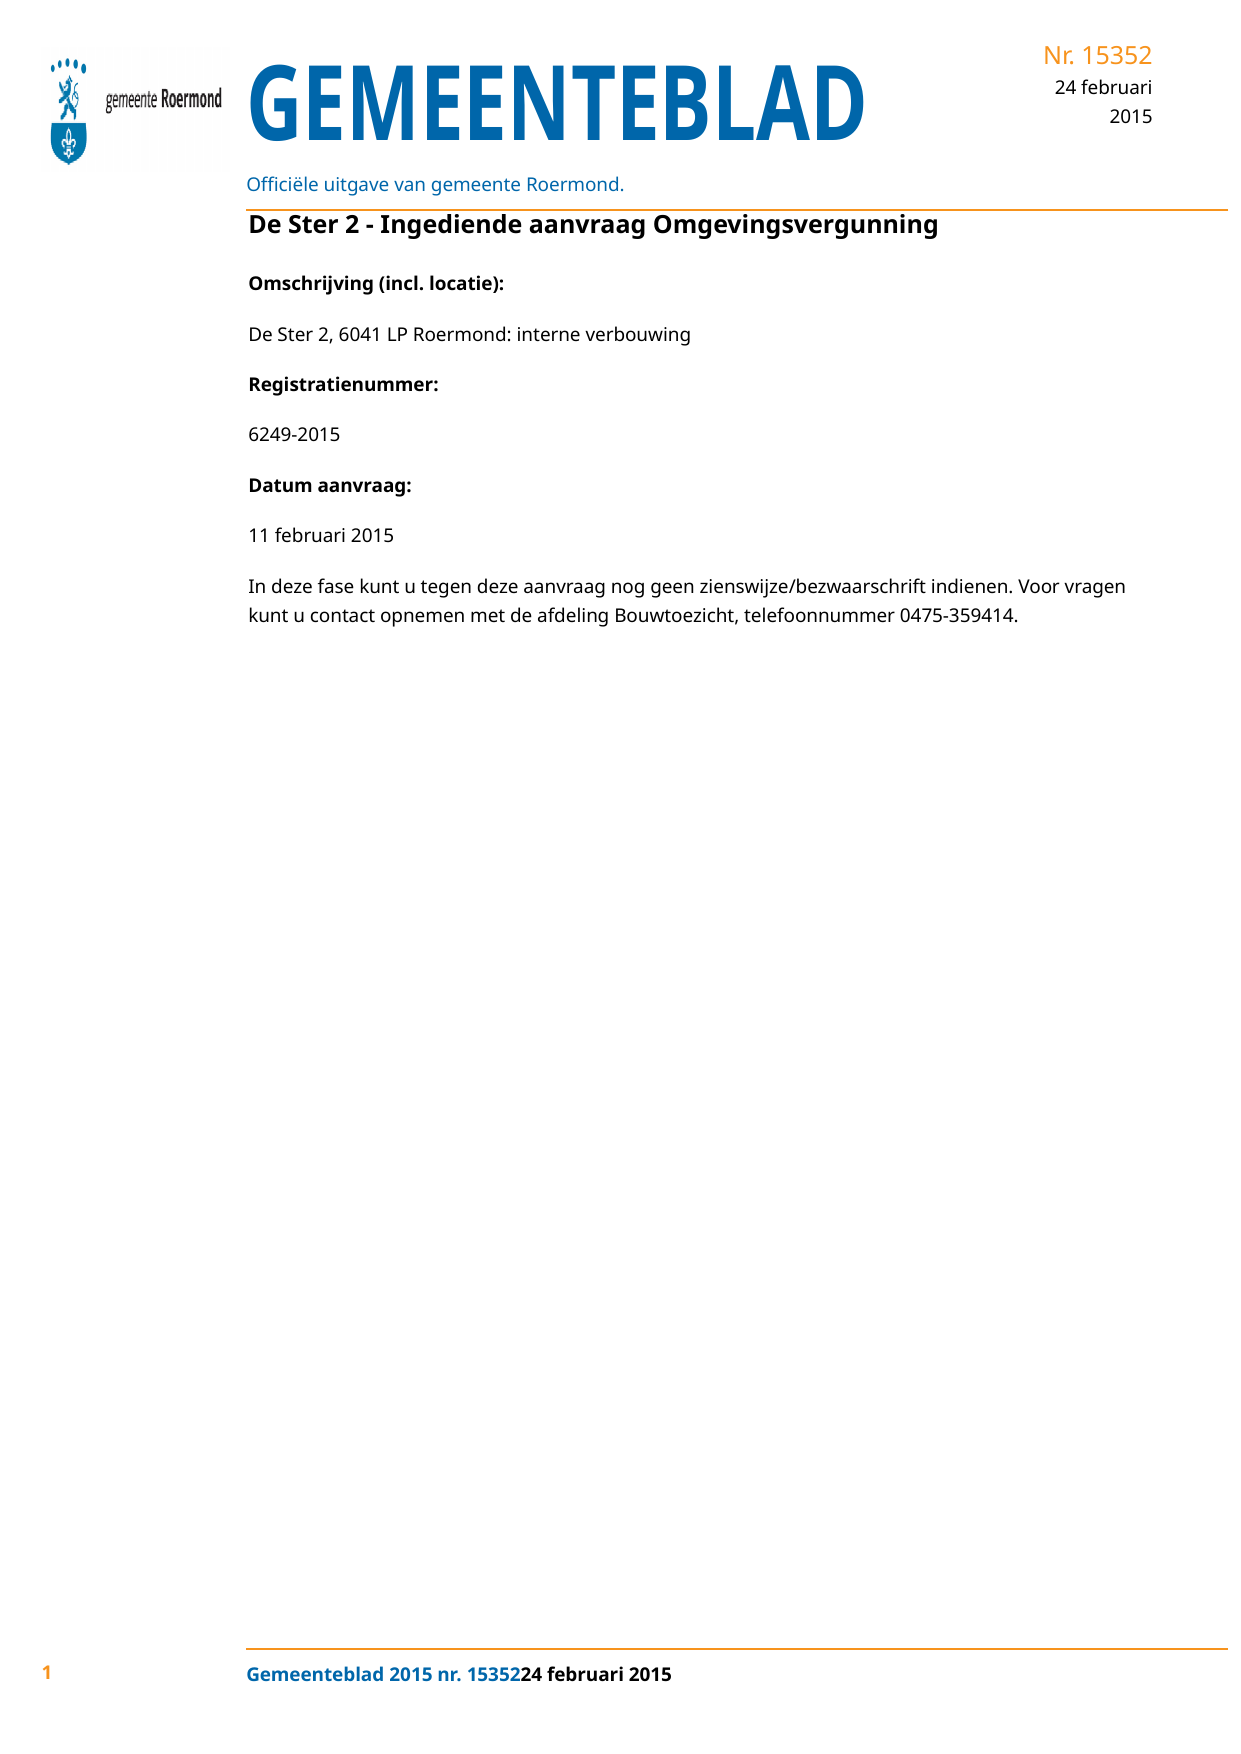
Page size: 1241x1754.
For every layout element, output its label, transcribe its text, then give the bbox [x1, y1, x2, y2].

text 6249-2015 [248, 422, 1152, 447]
text Registratienummer: [248, 371, 1152, 397]
text De Ster 2 - Ingediende aanvraag Omgevingsvergunning [248, 211, 1152, 241]
text 11 februari 2015 [248, 522, 1152, 548]
text De Ster 2, 6041 LP Roermond: interne verbouwing [248, 321, 1152, 346]
text In deze fase kunt u tegen deze aanvraag nog geen zienswijze/bezwaarschrift indienen. Voor vragen kunt u contact opnemen met de afdeling Bouwtoezicht, telefoonnummer 0475-359414. [248, 573, 1152, 628]
text Datum aanvraag: [248, 472, 1152, 498]
picture [41, 47, 231, 172]
text Omschrijving (incl. locatie): [248, 270, 1152, 296]
